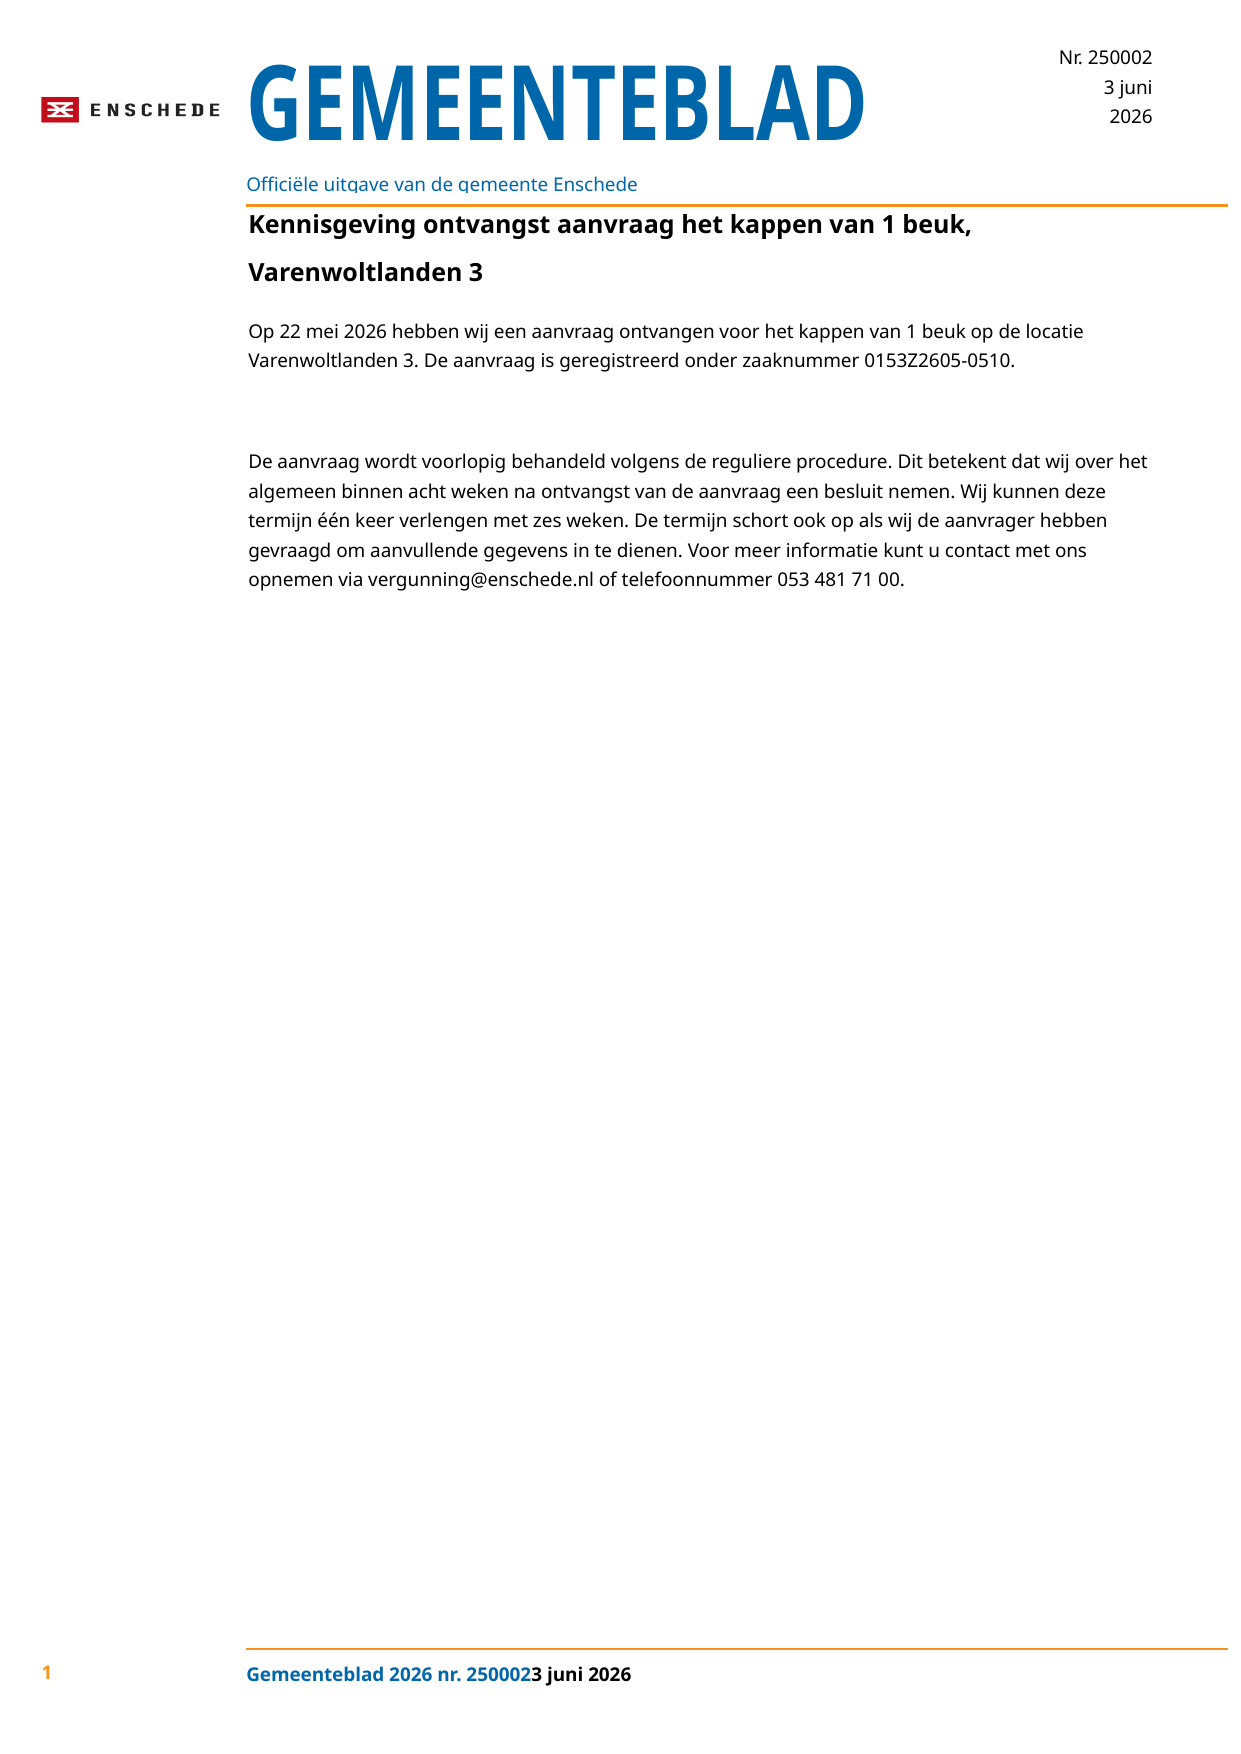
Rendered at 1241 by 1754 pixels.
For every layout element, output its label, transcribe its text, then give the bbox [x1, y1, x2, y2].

picture [41, 47, 231, 172]
text De aanvraag wordt voorlopig behandeld volgens de reguliere procedure. Dit betekent dat wij over het algemeen binnen acht weken na ontvangst van de aanvraag een besluit nemen. Wij kunnen deze termijn één keer verlengen met zes weken. De termijn schort ook op als wij de aanvrager hebben gevraagd om aanvullende gegevens in te dienen. Voor meer informatie kunt u contact met ons opnemen via vergunning@enschede.nl of telefoonnummer 053 481 71 00. [248, 448, 1152, 592]
text Op 22 mei 2026 hebben wij een aanvraag ontvangen voor het kappen van 1 beuk op de locatie Varenwoltlanden 3. De aanvraag is geregistreerd onder zaaknummer 0153Z2605-0510. [248, 318, 1152, 373]
text Kennisgeving ontvangst aanvraag het kappen van 1 beuk, Varenwoltlanden 3 [248, 207, 1152, 288]
